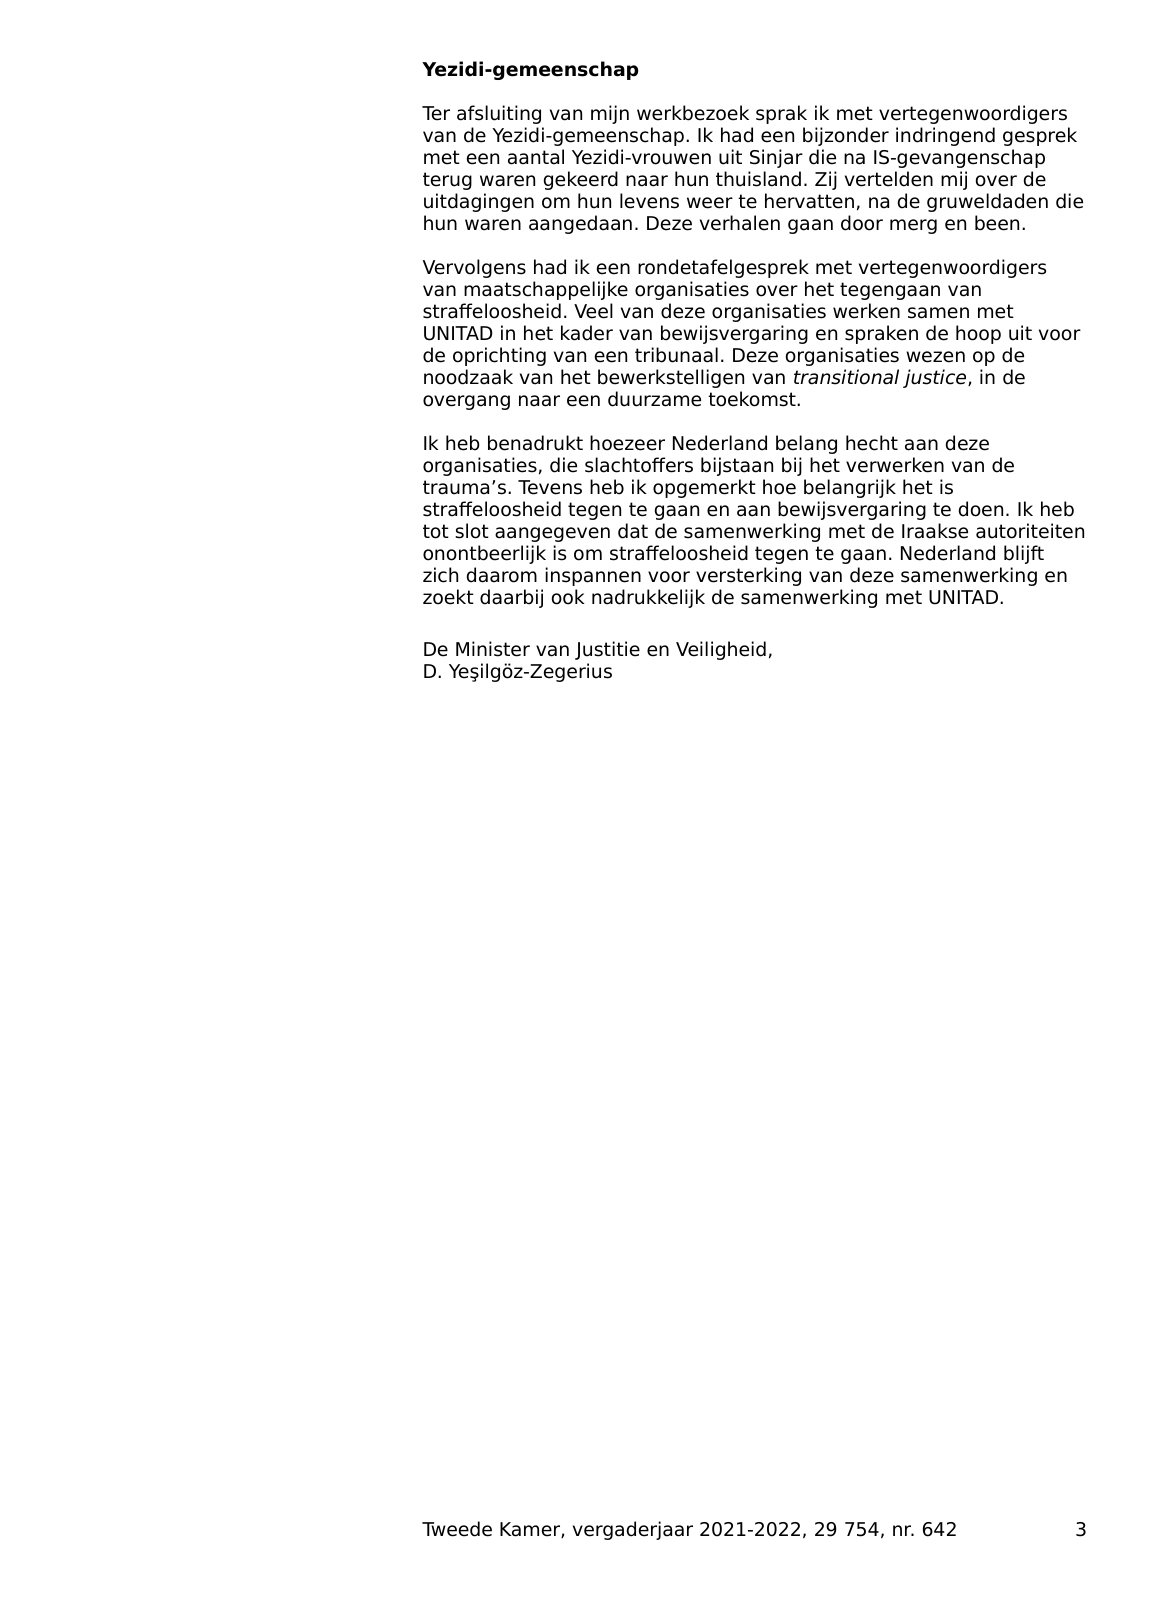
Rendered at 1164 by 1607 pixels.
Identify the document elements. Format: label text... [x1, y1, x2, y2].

text Ik heb benadrukt hoezeer Nederland belang hecht aan deze organisaties, die slachtoffers bijstaan bij het verwerken van de trauma’s. Tevens heb ik opgemerkt hoe belangrijk het is straffeloosheid tegen te gaan en aan bewijsvergaring te doen. Ik heb tot slot aangegeven dat de samenwerking met de Iraakse autoriteiten onontbeerlijk is om straffeloosheid tegen te gaan. Nederland blijft zich daarom inspannen voor versterking van deze samenwerking en zoekt daarbij ook nadrukkelijk de samenwerking met UNITAD. [422, 433, 1087, 609]
text Ter afsluiting van mijn werkbezoek sprak ik met vertegenwoordigers van de Yezidi-gemeenschap. Ik had een bijzonder indringend gesprek met een aantal Yezidi-vrouwen uit Sinjar die na IS-gevangenschap terug waren gekeerd naar hun thuisland. Zij vertelden mij over de uitdagingen om hun levens weer te hervatten, na de gruweldaden die hun waren aangedaan. Deze verhalen gaan door merg en been. [422, 103, 1087, 235]
text Vervolgens had ik een rondetafelgesprek met vertegenwoordigers van maatschappelijke organisaties over het tegengaan van straffeloosheid. Veel van deze organisaties werken samen met UNITAD in het kader van bewijsvergaring en spraken de hoop uit voor de oprichting van een tribunaal. Deze organisaties wezen op de noodzaak van het bewerkstelligen van transitional justice, in de overgang naar een duurzame toekomst. [422, 257, 1087, 411]
text De Minister van Justitie en Veiligheid, D. Yeşilgöz-Zegerius [422, 639, 1087, 683]
subtitle Yezidi-gemeenschap [422, 59, 1087, 81]
